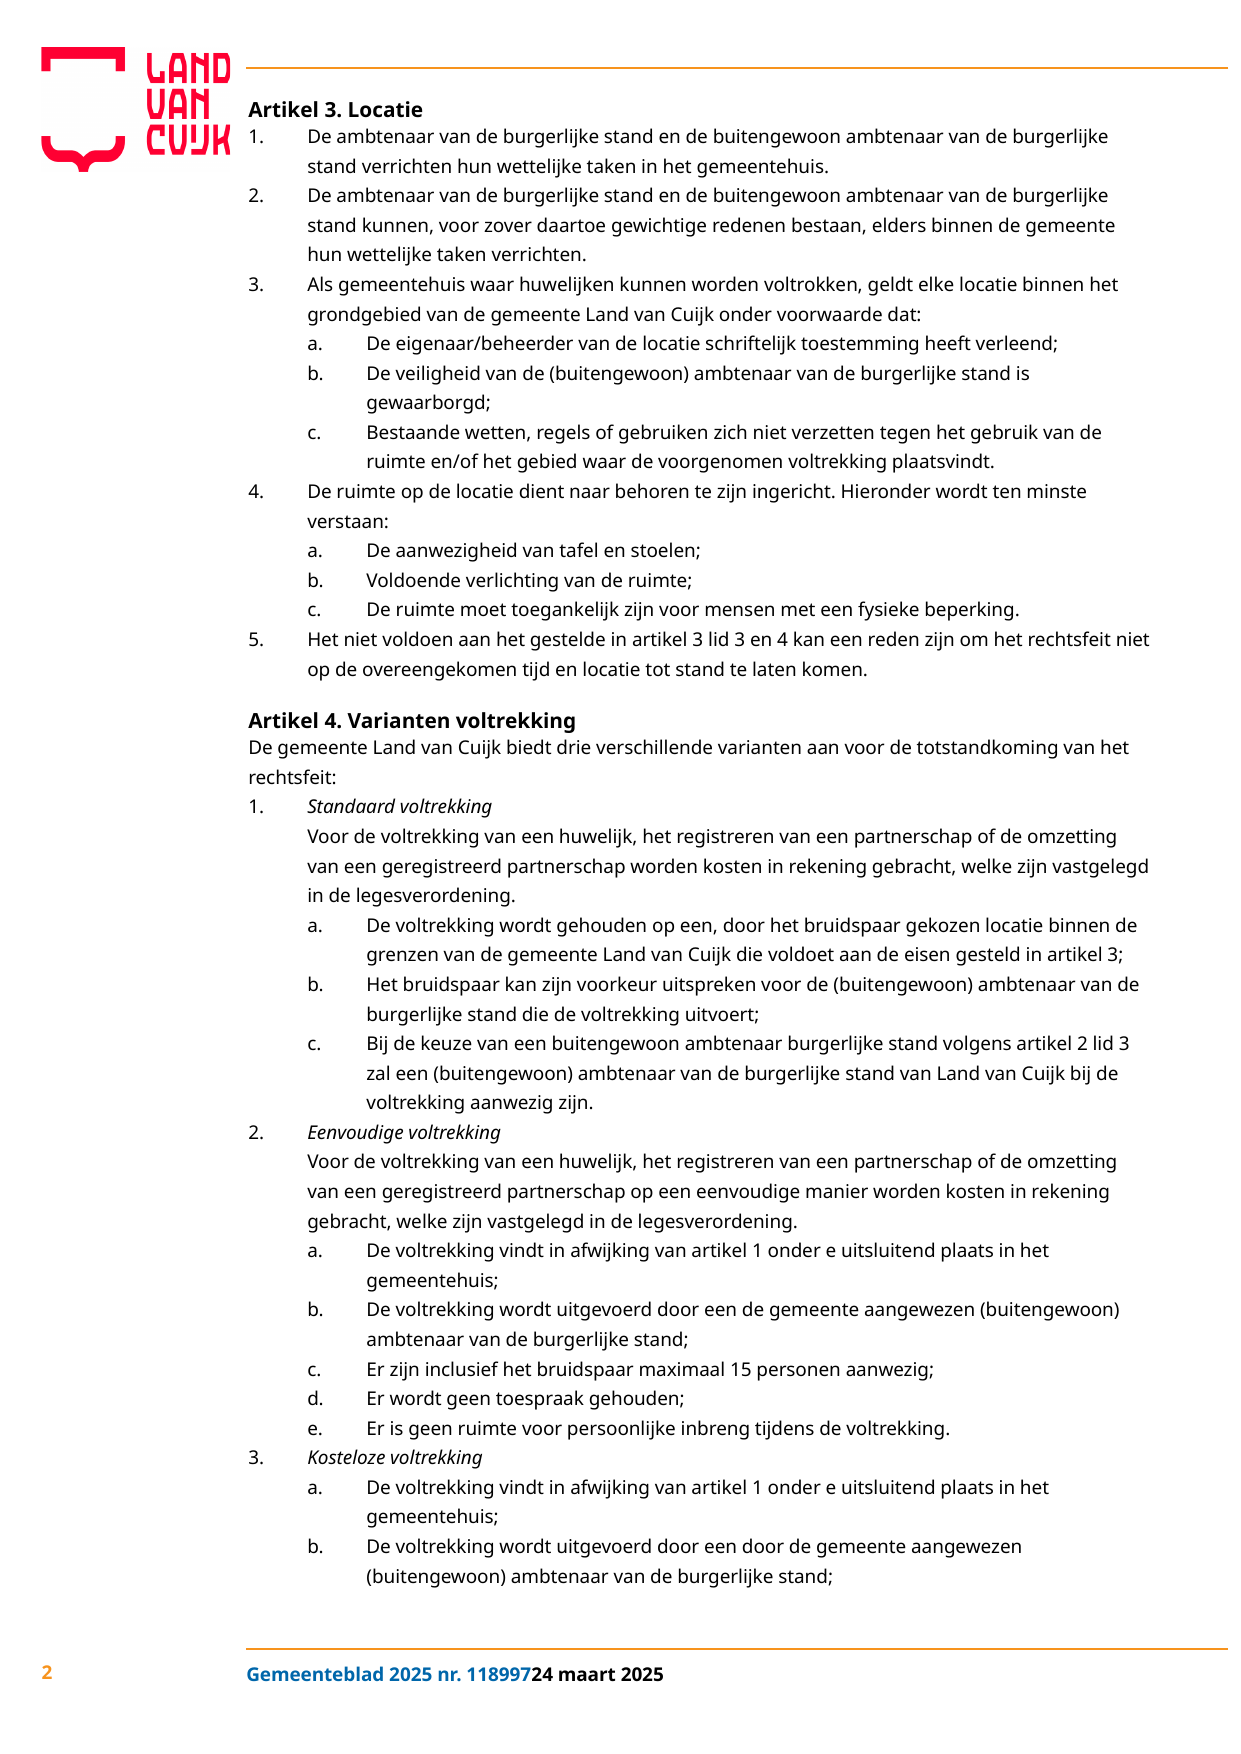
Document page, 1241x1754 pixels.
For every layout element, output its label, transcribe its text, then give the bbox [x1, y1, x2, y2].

list Er zijn inclusief het bruidspaar maximaal 15 personen aanwezig; [307, 1356, 1152, 1382]
list De ambtenaar van de burgerlijke stand en de buitengewoon ambtenaar van de burgerlijke stand kunnen, voor zover daartoe gewichtige redenen bestaan, elders binnen de gemeente hun wettelijke taken verrichten. [248, 182, 1152, 267]
list Er is geen ruimte voor persoonlijke inbreng tijdens de voltrekking. [307, 1415, 1152, 1441]
list De voltrekking vindt in afwijking van artikel 1 onder e uitsluitend plaats in het gemeentehuis; [307, 1237, 1152, 1293]
list De voltrekking wordt uitgevoerd door een de gemeente aangewezen (buitengewoon) ambtenaar van de burgerlijke stand; [307, 1297, 1152, 1352]
list Voldoende verlichting van de ruimte; [307, 567, 1152, 593]
picture [41, 47, 231, 172]
list Eenvoudige voltrekking [248, 1119, 1152, 1145]
list De ruimte moet toegankelijk zijn voor mensen met een fysieke beperking. [307, 597, 1152, 622]
text Artikel 4. Varianten voltrekking [248, 706, 1152, 734]
list De ambtenaar van de burgerlijke stand en de buitengewoon ambtenaar van de burgerlijke stand verrichten hun wettelijke taken in het gemeentehuis. [248, 123, 1152, 178]
list Het niet voldoen aan het gestelde in artikel 3 lid 3 en 4 kan een reden zijn om het rechtsfeit niet op de overeengekomen tijd en locatie tot stand te laten komen. [248, 626, 1152, 681]
list De voltrekking wordt gehouden op een, door het bruidspaar gekozen locatie binnen de grenzen van de gemeente Land van Cuijk die voldoet aan de eisen gesteld in artikel 3; [307, 912, 1152, 967]
list Bestaande wetten, regels of gebruiken zich niet verzetten tegen het gebruik van de ruimte en/of het gebied waar de voorgenomen voltrekking plaatsvindt. [307, 419, 1152, 474]
list De eigenaar/beheerder van de locatie schriftelijk toestemming heeft verleend; [307, 330, 1152, 356]
list Standaard voltrekking [248, 794, 1152, 819]
list Als gemeentehuis waar huwelijken kunnen worden voltrokken, geldt elke locatie binnen het grondgebied van de gemeente Land van Cuijk onder voorwaarde dat: [248, 271, 1152, 326]
list Voor de voltrekking van een huwelijk, het registreren van een partnerschap of de omzetting van een geregistreerd partnerschap op een eenvoudige manier worden kosten in rekening gebracht, welke zijn vastgelegd in de legesverordening. [248, 1149, 1152, 1234]
list De veiligheid van de (buitengewoon) ambtenaar van de burgerlijke stand is gewaarborgd; [307, 360, 1152, 415]
text De gemeente Land van Cuijk biedt drie verschillende varianten aan voor de totstandkoming van het rechtsfeit: [248, 734, 1152, 790]
list De aanwezigheid van tafel en stoelen; [307, 537, 1152, 563]
list De ruimte op de locatie dient naar behoren te zijn ingericht. Hieronder wordt ten minste verstaan: [248, 478, 1152, 533]
list Bij de keuze van een buitengewoon ambtenaar burgerlijke stand volgens artikel 2 lid 3 zal een (buitengewoon) ambtenaar van de burgerlijke stand van Land van Cuijk bij de voltrekking aanwezig zijn. [307, 1030, 1152, 1115]
list Voor de voltrekking van een huwelijk, het registreren van een partnerschap of de omzetting van een geregistreerd partnerschap worden kosten in rekening gebracht, welke zijn vastgelegd in de legesverordening. [248, 823, 1152, 908]
list De voltrekking vindt in afwijking van artikel 1 onder e uitsluitend plaats in het gemeentehuis; [307, 1474, 1152, 1529]
list Kosteloze voltrekking [248, 1444, 1152, 1470]
list Er wordt geen toespraak gehouden; [307, 1385, 1152, 1411]
list Het bruidspaar kan zijn voorkeur uitspreken voor de (buitengewoon) ambtenaar van de burgerlijke stand die de voltrekking uitvoert; [307, 971, 1152, 1027]
text Artikel 3. Locatie [248, 95, 1152, 123]
list De voltrekking wordt uitgevoerd door een door de gemeente aangewezen (buitengewoon) ambtenaar van de burgerlijke stand; [307, 1533, 1152, 1589]
